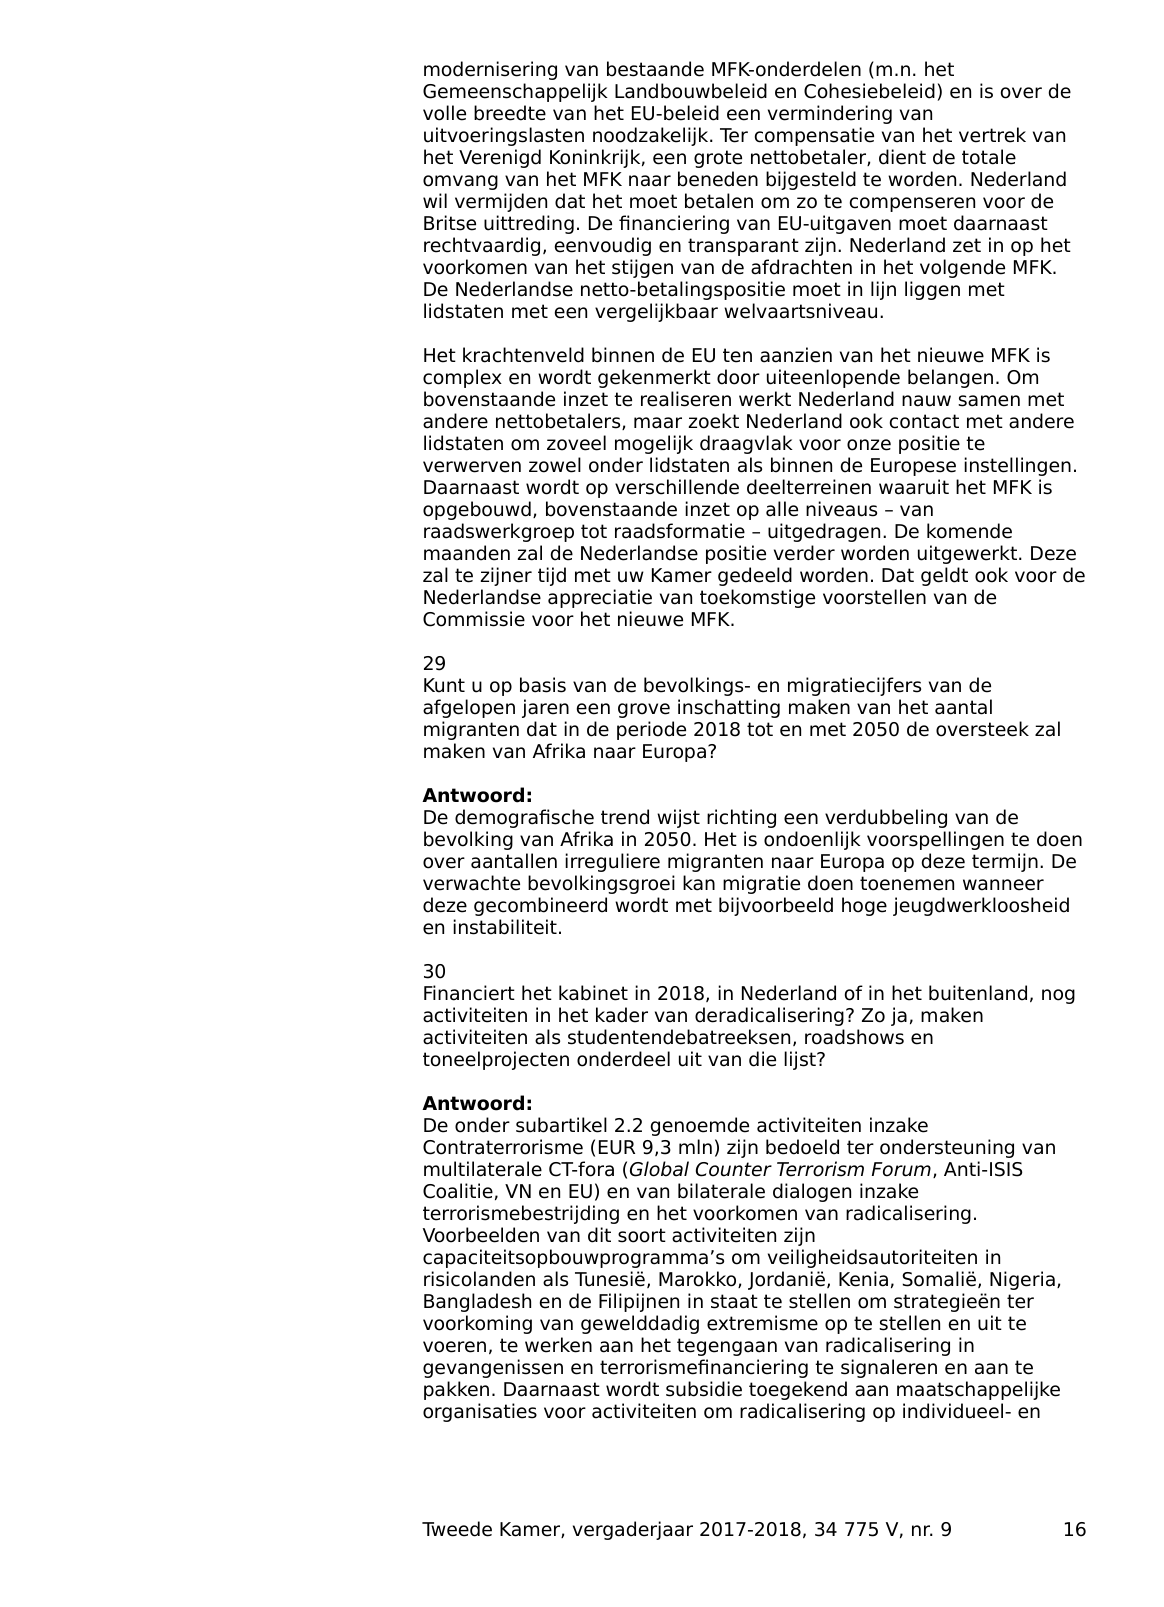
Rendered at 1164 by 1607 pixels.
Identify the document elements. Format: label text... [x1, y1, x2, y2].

text modernisering van bestaande MFK-onderdelen (m.n. het Gemeenschappelijk Landbouwbeleid en Cohesiebeleid) en is over de volle breedte van het EU-beleid een vermindering van uitvoeringslasten noodzakelijk. Ter compensatie van het vertrek van het Verenigd Koninkrijk, een grote nettobetaler, dient de totale omvang van het MFK naar beneden bijgesteld te worden. Nederland wil vermijden dat het moet betalen om zo te compenseren voor de Britse uittreding. De financiering van EU-uitgaven moet daarnaast rechtvaardig, eenvoudig en transparant zijn. Nederland zet in op het voorkomen van het stijgen van de afdrachten in het volgende MFK. De Nederlandse netto-betalingspositie moet in lijn liggen met lidstaten met een vergelijkbaar welvaartsniveau. [422, 59, 1087, 323]
text 29 [422, 653, 1087, 675]
text De demografische trend wijst richting een verdubbeling van de bevolking van Afrika in 2050. Het is ondoenlijk voorspellingen te doen over aantallen irreguliere migranten naar Europa op deze termijn. De verwachte bevolkingsgroei kan migratie doen toenemen wanneer deze gecombineerd wordt met bijvoorbeeld hoge jeugdwerkloosheid en instabiliteit. [422, 807, 1087, 939]
text Kunt u op basis van de bevolkings- en migratiecijfers van de afgelopen jaren een grove inschatting maken van het aantal migranten dat in de periode 2018 tot en met 2050 de oversteek zal maken van Afrika naar Europa? [422, 675, 1087, 763]
text Antwoord: [422, 1093, 1087, 1115]
text Het krachtenveld binnen de EU ten aanzien van het nieuwe MFK is complex en wordt gekenmerkt door uiteenlopende belangen. Om bovenstaande inzet te realiseren werkt Nederland nauw samen met andere nettobetalers, maar zoekt Nederland ook contact met andere lidstaten om zoveel mogelijk draagvlak voor onze positie te verwerven zowel onder lidstaten als binnen de Europese instellingen. Daarnaast wordt op verschillende deelterreinen waaruit het MFK is opgebouwd, bovenstaande inzet op alle niveaus – van raadswerkgroep tot raadsformatie – uitgedragen. De komende maanden zal de Nederlandse positie verder worden uitgewerkt. Deze zal te zijner tijd met uw Kamer gedeeld worden. Dat geldt ook voor de Nederlandse appreciatie van toekomstige voorstellen van de Commissie voor het nieuwe MFK. [422, 345, 1087, 631]
text 30 [422, 961, 1087, 983]
text De onder subartikel 2.2 genoemde activiteiten inzake Contraterrorisme (EUR 9,3 mln) zijn bedoeld ter ondersteuning van multilaterale CT-fora (Global Counter Terrorism Forum, Anti-ISIS Coalitie, VN en EU) en van bilaterale dialogen inzake terrorismebestrijding en het voorkomen van radicalisering. Voorbeelden van dit soort activiteiten zijn capaciteitsopbouwprogramma’s om veiligheidsautoriteiten in risicolanden als Tunesië, Marokko, Jordanië, Kenia, Somalië, Nigeria, Bangladesh en de Filipijnen in staat te stellen om strategieën ter voorkoming van gewelddadig extremisme op te stellen en uit te voeren, te werken aan het tegengaan van radicalisering in gevangenissen en terrorismefinanciering te signaleren en aan te pakken. Daarnaast wordt subsidie toegekend aan maatschappelijke organisaties voor activiteiten om radicalisering op individueel- en [422, 1115, 1087, 1423]
text Financiert het kabinet in 2018, in Nederland of in het buitenland, nog activiteiten in het kader van deradicalisering? Zo ja, maken activiteiten als studentendebatreeksen, roadshows en toneelprojecten onderdeel uit van die lijst? [422, 983, 1087, 1071]
text Antwoord: [422, 785, 1087, 807]
